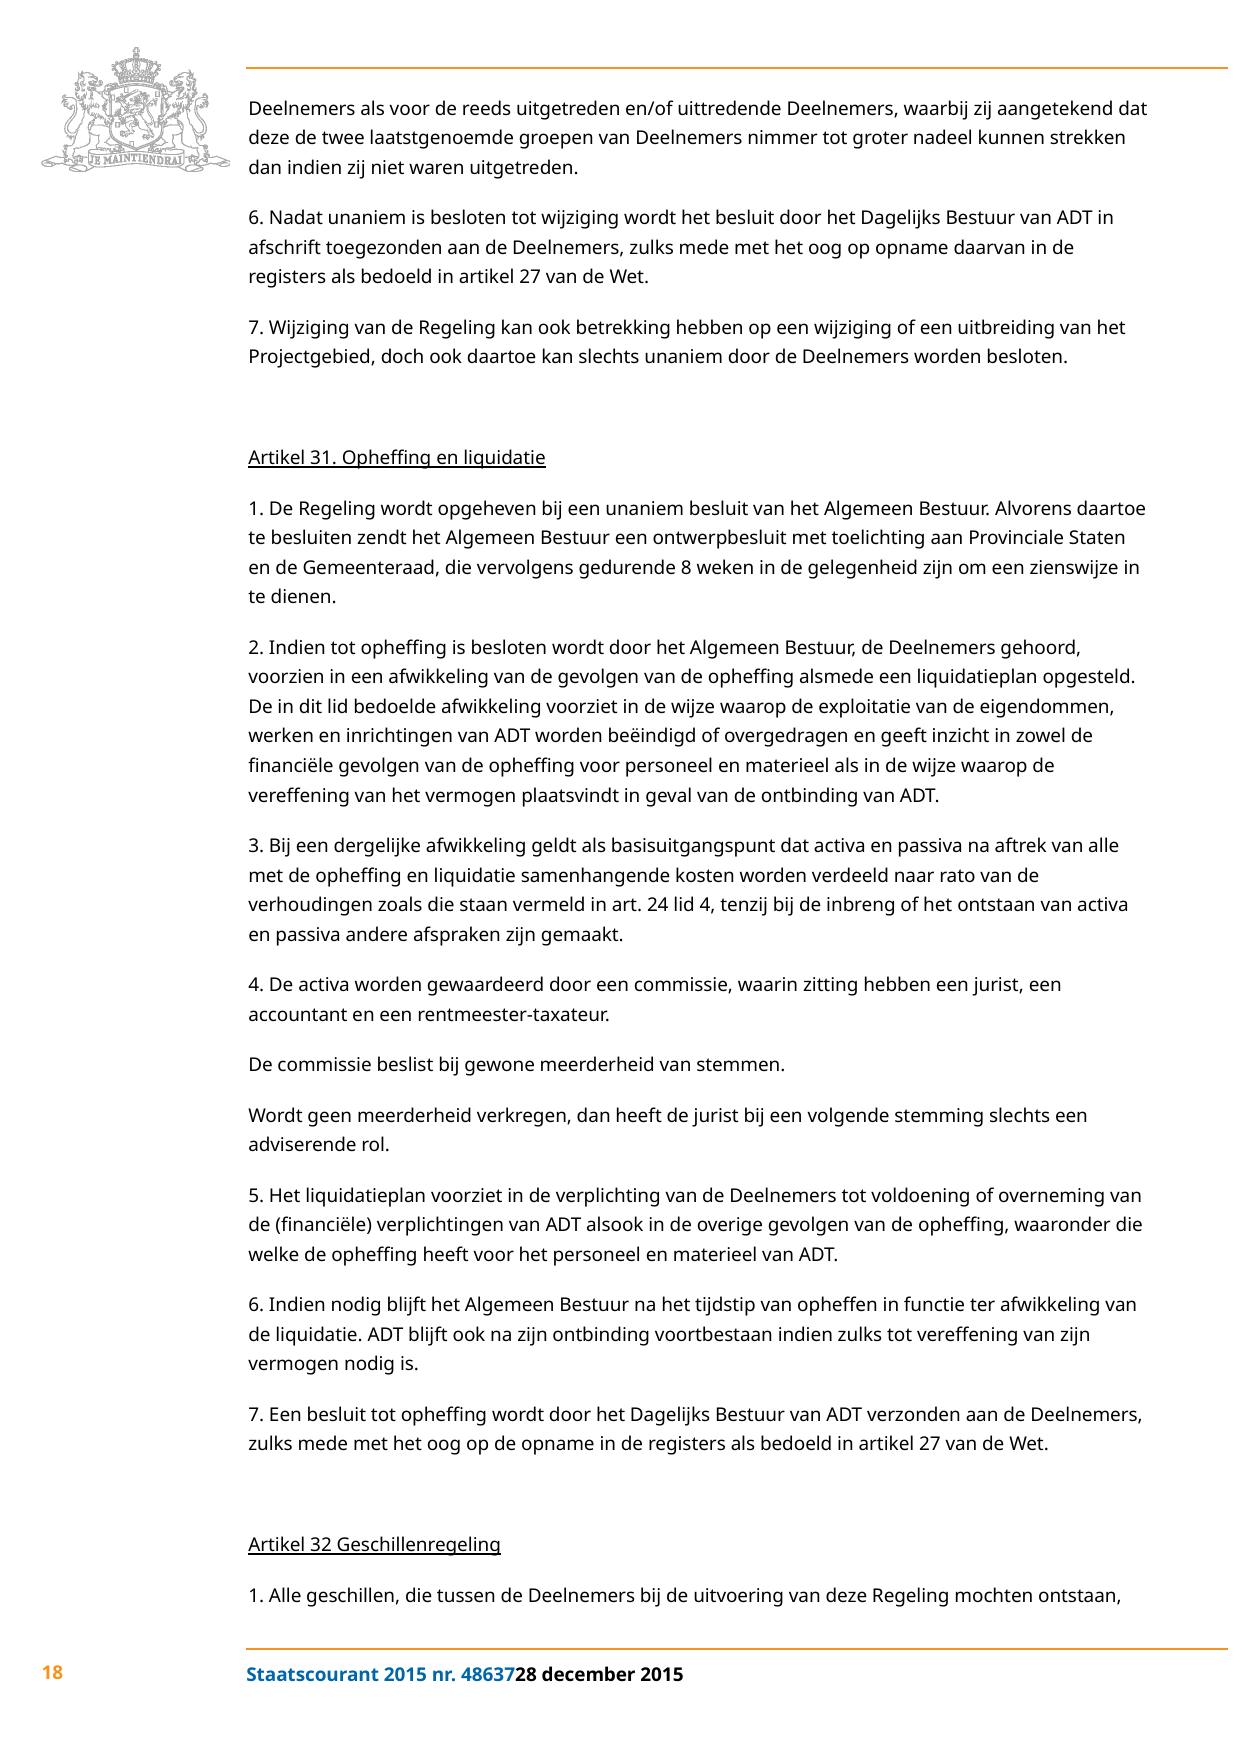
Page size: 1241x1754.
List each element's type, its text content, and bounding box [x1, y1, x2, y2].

text Wordt geen meerderheid verkregen, dan heeft de jurist bij een volgende stemming slechts een adviserende rol. [248, 1102, 1152, 1157]
text 6. Indien nodig blijft het Algemeen Bestuur na het tijdstip van opheffen in functie ter afwikkeling van de liquidatie. ADT blijft ook na zijn ontbinding voortbestaan indien zulks tot vereffening van zijn vermogen nodig is. [248, 1291, 1152, 1376]
text 4. De activa worden gewaardeerd door een commissie, waarin zitting hebben een jurist, een accountant en een rentmeester-taxateur. [248, 971, 1152, 1027]
picture [41, 47, 231, 172]
text 3. Bij een dergelijke afwikkeling geldt als basisuitgangspunt dat activa en passiva na aftrek van alle met de opheffing en liquidatie samenhangende kosten worden verdeeld naar rato van de verhoudingen zoals die staan vermeld in art. 24 lid 4, tenzij bij de inbreng of het ontstaan van activa en passiva andere afspraken zijn gemaakt. [248, 832, 1152, 947]
text Deelnemers als voor de reeds uitgetreden en/of uittredende Deelnemers, waarbij zij aangetekend dat deze de twee laatstgenoemde groepen van Deelnemers nimmer tot groter nadeel kunnen strekken dan indien zij niet waren uitgetreden. [248, 95, 1152, 180]
text 1. De Regeling wordt opgeheven bij een unaniem besluit van het Algemeen Bestuur. Alvorens daartoe te besluiten zendt het Algemeen Bestuur een ontwerpbesluit met toelichting aan Provinciale Staten en de Gemeenteraad, die vervolgens gedurende 8 weken in de gelegenheid zijn om een zienswijze in te dienen. [248, 495, 1152, 609]
text 1. Alle geschillen, die tussen de Deelnemers bij de uitvoering van deze Regeling mochten ontstaan, [248, 1582, 1152, 1608]
text De commissie beslist bij gewone meerderheid van stemmen. [248, 1051, 1152, 1077]
text 2. Indien tot opheffing is besloten wordt door het Algemeen Bestuur, de Deelnemers gehoord, voorzien in een afwikkeling van de gevolgen van de opheffing alsmede een liquidatieplan opgesteld. De in dit lid bedoelde afwikkeling voorziet in de wijze waarop de exploitatie van de eigendommen, werken en inrichtingen van ADT worden beëindigd of overgedragen en geeft inzicht in zowel de financiële gevolgen van de opheffing voor personeel en materieel als in de wijze waarop de vereffening van het vermogen plaatsvindt in geval van de ontbinding van ADT. [248, 634, 1152, 808]
text 7. Wijziging van de Regeling kan ook betrekking hebben op een wijziging of een uitbreiding van het Projectgebied, doch ook daartoe kan slechts unaniem door de Deelnemers worden besloten. [248, 314, 1152, 369]
text 6. Nadat unaniem is besloten tot wijziging wordt het besluit door het Dagelijks Bestuur van ADT in afschrift toegezonden aan de Deelnemers, zulks mede met het oog op opname daarvan in de registers als bedoeld in artikel 27 van de Wet. [248, 204, 1152, 289]
text 5. Het liquidatieplan voorziet in de verplichting van de Deelnemers tot voldoening of overneming van de (financiële) verplichtingen van ADT alsook in de overige gevolgen van de opheffing, waaronder die welke de opheffing heeft voor het personeel en materieel van ADT. [248, 1182, 1152, 1267]
text 7. Een besluit tot opheffing wordt door het Dagelijks Bestuur van ADT verzonden aan de Deelnemers, zulks mede met het oog op de opname in de registers als bedoeld in artikel 27 van de Wet. [248, 1401, 1152, 1456]
text Artikel 31. Opheffing en liquidatie [248, 444, 1152, 470]
text Artikel 32 Geschillenregeling [248, 1531, 1152, 1557]
